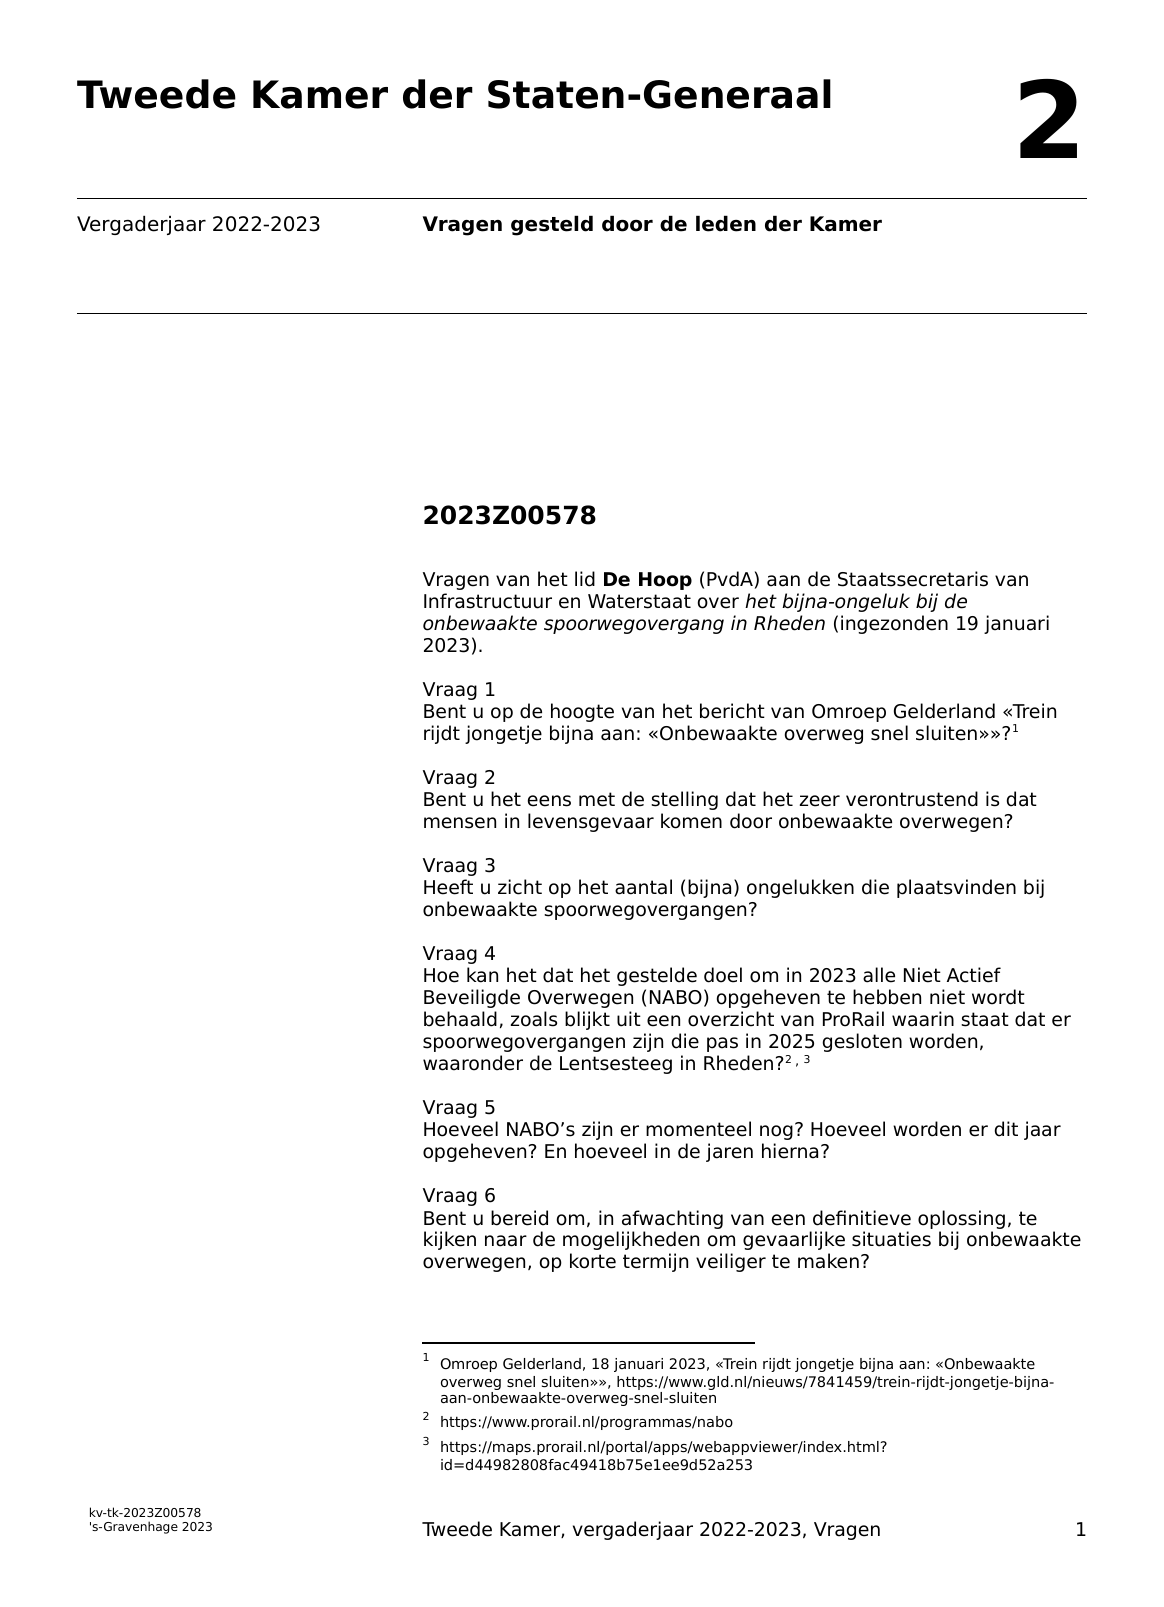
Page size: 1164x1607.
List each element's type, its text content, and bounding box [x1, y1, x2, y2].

text Omroep Gelderland, 18 januari 2023, «Trein rijdt jongetje bijna aan: «Onbewaakte overweg snel sluiten»», https://www.gld.nl/nieuws/7841459/trein-rijdt-jongetje-bijna-aan-onbewaakte-overweg-snel-sluiten [422, 1352, 1087, 1407]
text Vraag 4 [422, 943, 1087, 965]
text https://maps.prorail.nl/portal/apps/webappviewer/index.html?id=d44982808fac49418b75e1ee9d52a253 [422, 1435, 1087, 1474]
text Bent u het eens met de stelling dat het zeer verontrustend is dat mensen in levensgevaar komen door onbewaakte overwegen? [422, 789, 1087, 833]
text Heeft u zicht op het aantal (bijna) ongelukken die plaatsvinden bij onbewaakte spoorwegovergangen? [422, 877, 1087, 921]
text 2023Z00578 [422, 501, 1087, 531]
table_header Tweede Kamer der Staten-Generaal [77, 59, 886, 198]
text Vragen van het lid De Hoop (PvdA) aan de Staatssecretaris van Infrastructuur en Waterstaat over het bijna-ongeluk bij de onbewaakte spoorwegovergang in Rheden (ingezonden 19 januari 2023). [422, 569, 1087, 657]
text Vraag 1 [422, 679, 1087, 701]
text 's-Gravenhage 2023 [88, 1520, 323, 1534]
table_cell Vergaderjaar 2022-2023 [77, 199, 422, 313]
table_header 2 [886, 59, 1087, 198]
text Bent u bereid om, in afwachting van een definitieve oplossing, te kijken naar de mogelijkheden om gevaarlijke situaties bij onbewaakte overwegen, op korte termijn veiliger te maken? [422, 1207, 1087, 1273]
text Vraag 5 [422, 1097, 1087, 1119]
table_cell Vragen gesteld door de leden der Kamer [422, 199, 1087, 313]
text Hoeveel NABO’s zijn er momenteel nog? Hoeveel worden er dit jaar opgeheven? En hoeveel in de jaren hierna? [422, 1119, 1087, 1163]
text Vraag 6 [422, 1185, 1087, 1207]
text kv-tk-2023Z00578 [88, 1506, 323, 1520]
text Vraag 2 [422, 767, 1087, 789]
text Bent u op de hoogte van het bericht van Omroep Gelderland «Trein rijdt jongetje bijna aan: «Onbewaakte overweg snel sluiten»»? [422, 701, 1087, 745]
text https://www.prorail.nl/programmas/nabo [422, 1410, 1087, 1432]
text Vraag 3 [422, 855, 1087, 877]
text Hoe kan het dat het gestelde doel om in 2023 alle Niet Actief Beveiligde Overwegen (NABO) opgeheven te hebben niet wordt behaald, zoals blijkt uit een overzicht van ProRail waarin staat dat er spoorwegovergangen zijn die pas in 2025 gesloten worden, waaronder de Lentsesteeg in Rheden?, [422, 965, 1087, 1075]
